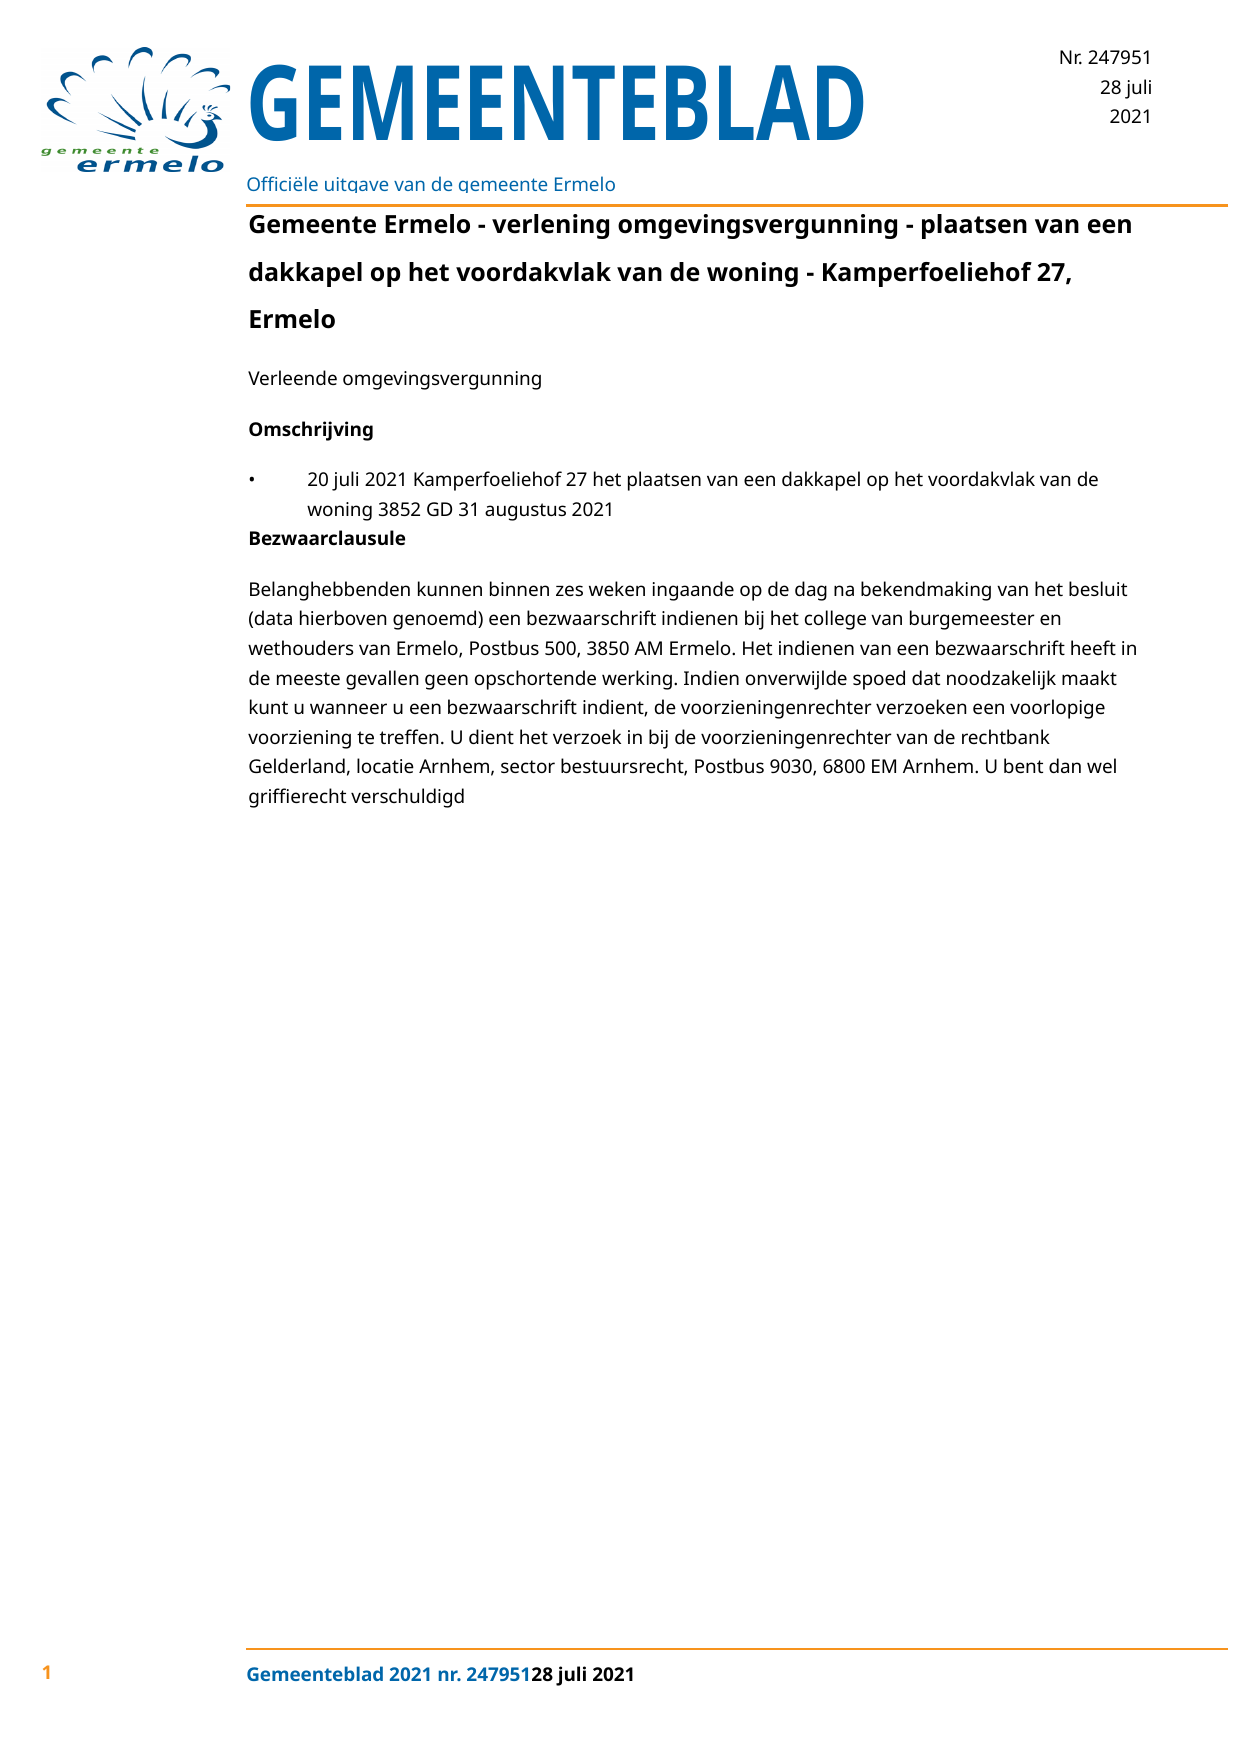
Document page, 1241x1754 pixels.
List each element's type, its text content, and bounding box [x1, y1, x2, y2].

text Verleende omgevingsvergunning [248, 366, 1152, 391]
text Omschrijving [248, 416, 1152, 442]
text Belanghebbenden kunnen binnen zes weken ingaande op de dag na bekendmaking van het besluit (data hierboven genoemd) een bezwaarschrift indienen bij het college van burgemeester en wethouders van Ermelo, Postbus 500, 3850 AM Ermelo. Het indienen van een bezwaarschrift heeft in de meeste gevallen geen opschortende werking. Indien onverwijlde spoed dat noodzakelijk maakt kunt u wanneer u een bezwaarschrift indient, de voorzieningenrechter verzoeken een voorlopige voorziening te treffen. U dient het verzoek in bij de voorzieningenrechter van de rechtbank Gelderland, locatie Arnhem, sector bestuursrecht, Postbus 9030, 6800 EM Arnhem. U bent dan wel griffierecht verschuldigd [248, 576, 1152, 809]
text Bezwaarclausule [248, 526, 1152, 551]
list 20 juli 2021 Kamperfoeliehof 27 het plaatsen van een dakkapel op het voordakvlak van de woning 3852 GD 31 augustus 2021 [248, 466, 1152, 522]
picture [41, 47, 231, 172]
text Gemeente Ermelo - verlening omgevingsvergunning - plaatsen van een dakkapel op het voordakvlak van de woning - Kamperfoeliehof 27, Ermelo [248, 207, 1152, 336]
